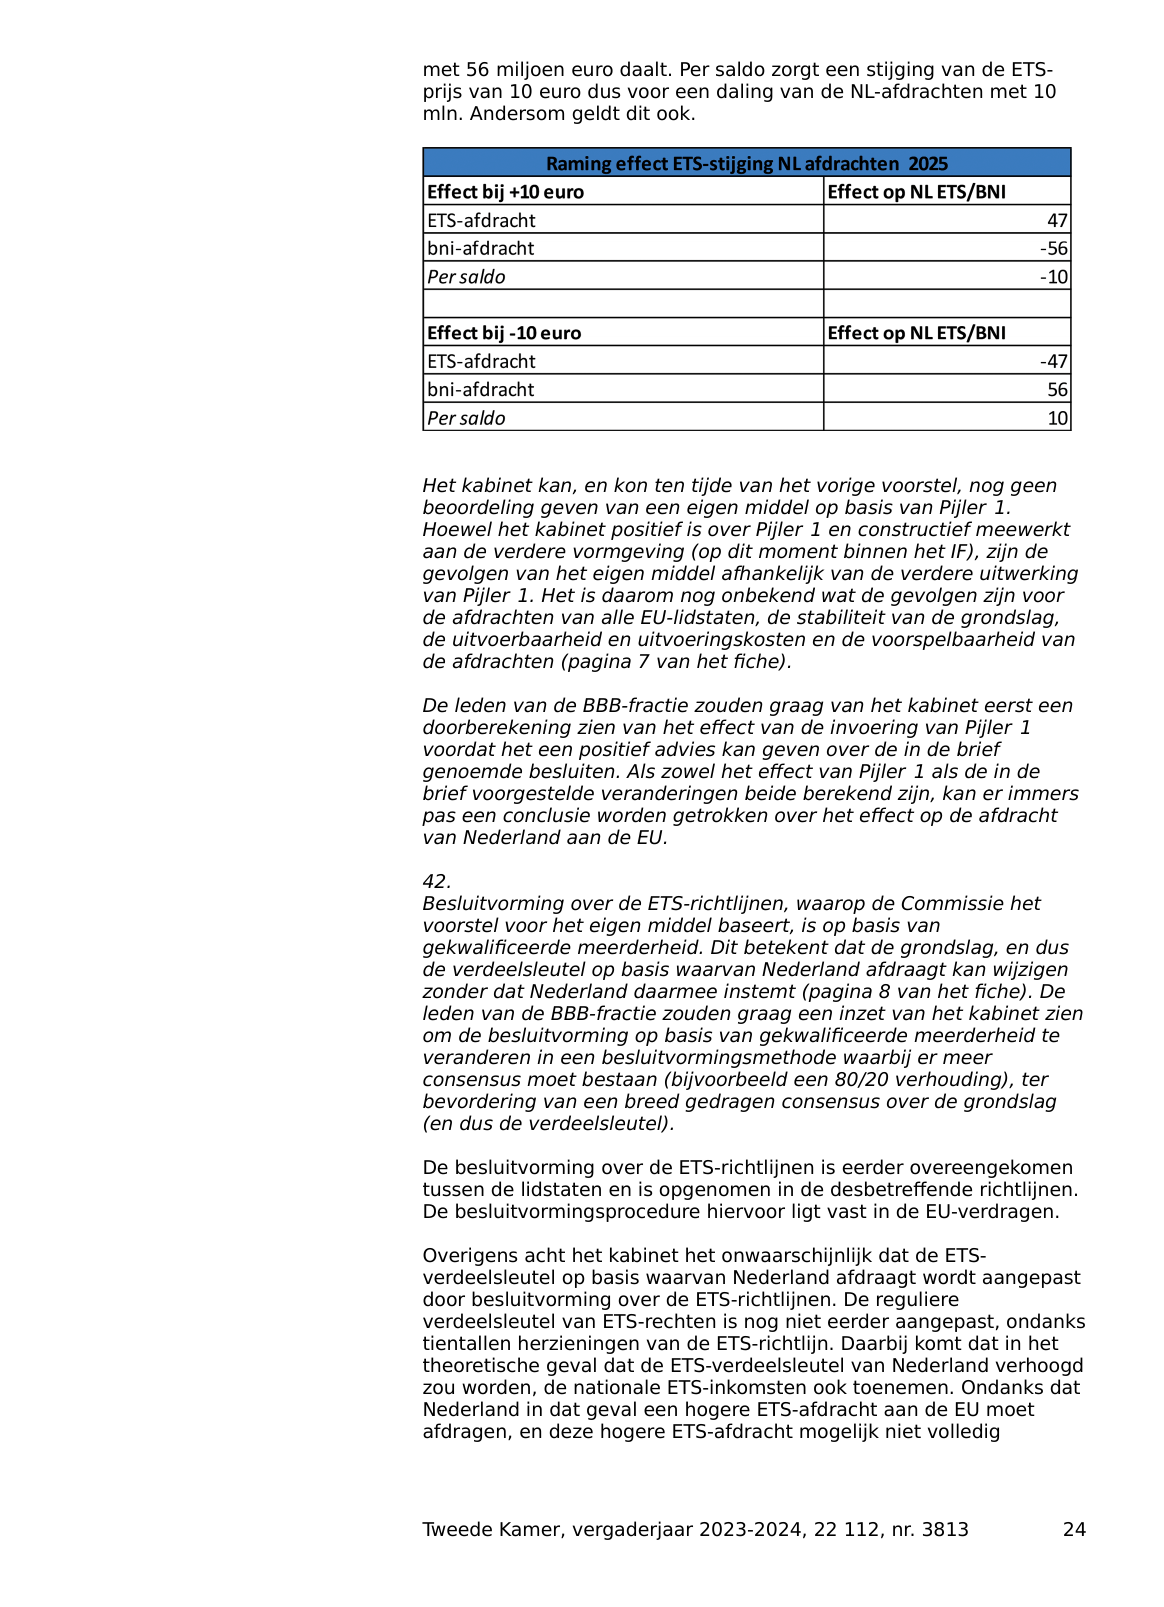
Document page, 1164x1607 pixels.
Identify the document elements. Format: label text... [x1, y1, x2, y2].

text De leden van de BBB-fractie zouden graag van het kabinet eerst een doorberekening zien van het effect van de invoering van Pijler 1 voordat het een positief advies kan geven over de in de brief genoemde besluiten. Als zowel het effect van Pijler 1 als de in de brief voorgestelde veranderingen beide berekend zijn, kan er immers pas een conclusie worden getrokken over het effect op de afdracht van Nederland aan de EU. [422, 695, 1087, 849]
text Overigens acht het kabinet het onwaarschijnlijk dat de ETS-verdeelsleutel op basis waarvan Nederland afdraagt wordt aangepast door besluitvorming over de ETS-richtlijnen. De reguliere verdeelsleutel van ETS-rechten is nog niet eerder aangepast, ondanks tientallen herzieningen van de ETS-richtlijn. Daarbij komt dat in het theoretische geval dat de ETS-verdeelsleutel van Nederland verhoogd zou worden, de nationale ETS-inkomsten ook toenemen. Ondanks dat Nederland in dat geval een hogere ETS-afdracht aan de EU moet afdragen, en deze hogere ETS-afdracht mogelijk niet volledig [422, 1245, 1087, 1443]
picture [422, 147, 1072, 431]
text met 56 miljoen euro daalt. Per saldo zorgt een stijging van de ETS-prijs van 10 euro dus voor een daling van de NL-afdrachten met 10 mln. Andersom geldt dit ook. [422, 59, 1087, 125]
text Het kabinet kan, en kon ten tijde van het vorige voorstel, nog geen beoordeling geven van een eigen middel op basis van Pijler 1. Hoewel het kabinet positief is over Pijler 1 en constructief meewerkt aan de verdere vormgeving (op dit moment binnen het IF), zijn de gevolgen van het eigen middel afhankelijk van de verdere uitwerking van Pijler 1. Het is daarom nog onbekend wat de gevolgen zijn voor de afdrachten van alle EU-lidstaten, de stabiliteit van de grondslag, de uitvoerbaarheid en uitvoeringskosten en de voorspelbaarheid van de afdrachten (pagina 7 van het fiche). [422, 475, 1087, 673]
text Besluitvorming over de ETS-richtlijnen, waarop de Commissie het voorstel voor het eigen middel baseert, is op basis van gekwalificeerde meerderheid. Dit betekent dat de grondslag, en dus de verdeelsleutel op basis waarvan Nederland afdraagt kan wijzigen zonder dat Nederland daarmee instemt (pagina 8 van het fiche). De leden van de BBB-fractie zouden graag een inzet van het kabinet zien om de besluitvorming op basis van gekwalificeerde meerderheid te veranderen in een besluitvormingsmethode waarbij er meer consensus moet bestaan (bijvoorbeeld een 80/20 verhouding), ter bevordering van een breed gedragen consensus over de grondslag (en dus de verdeelsleutel). [422, 893, 1087, 1134]
text 42. [422, 871, 1087, 893]
text De besluitvorming over de ETS-richtlijnen is eerder overeengekomen tussen de lidstaten en is opgenomen in de desbetreffende richtlijnen. De besluitvormingsprocedure hiervoor ligt vast in de EU-verdragen. [422, 1157, 1087, 1223]
